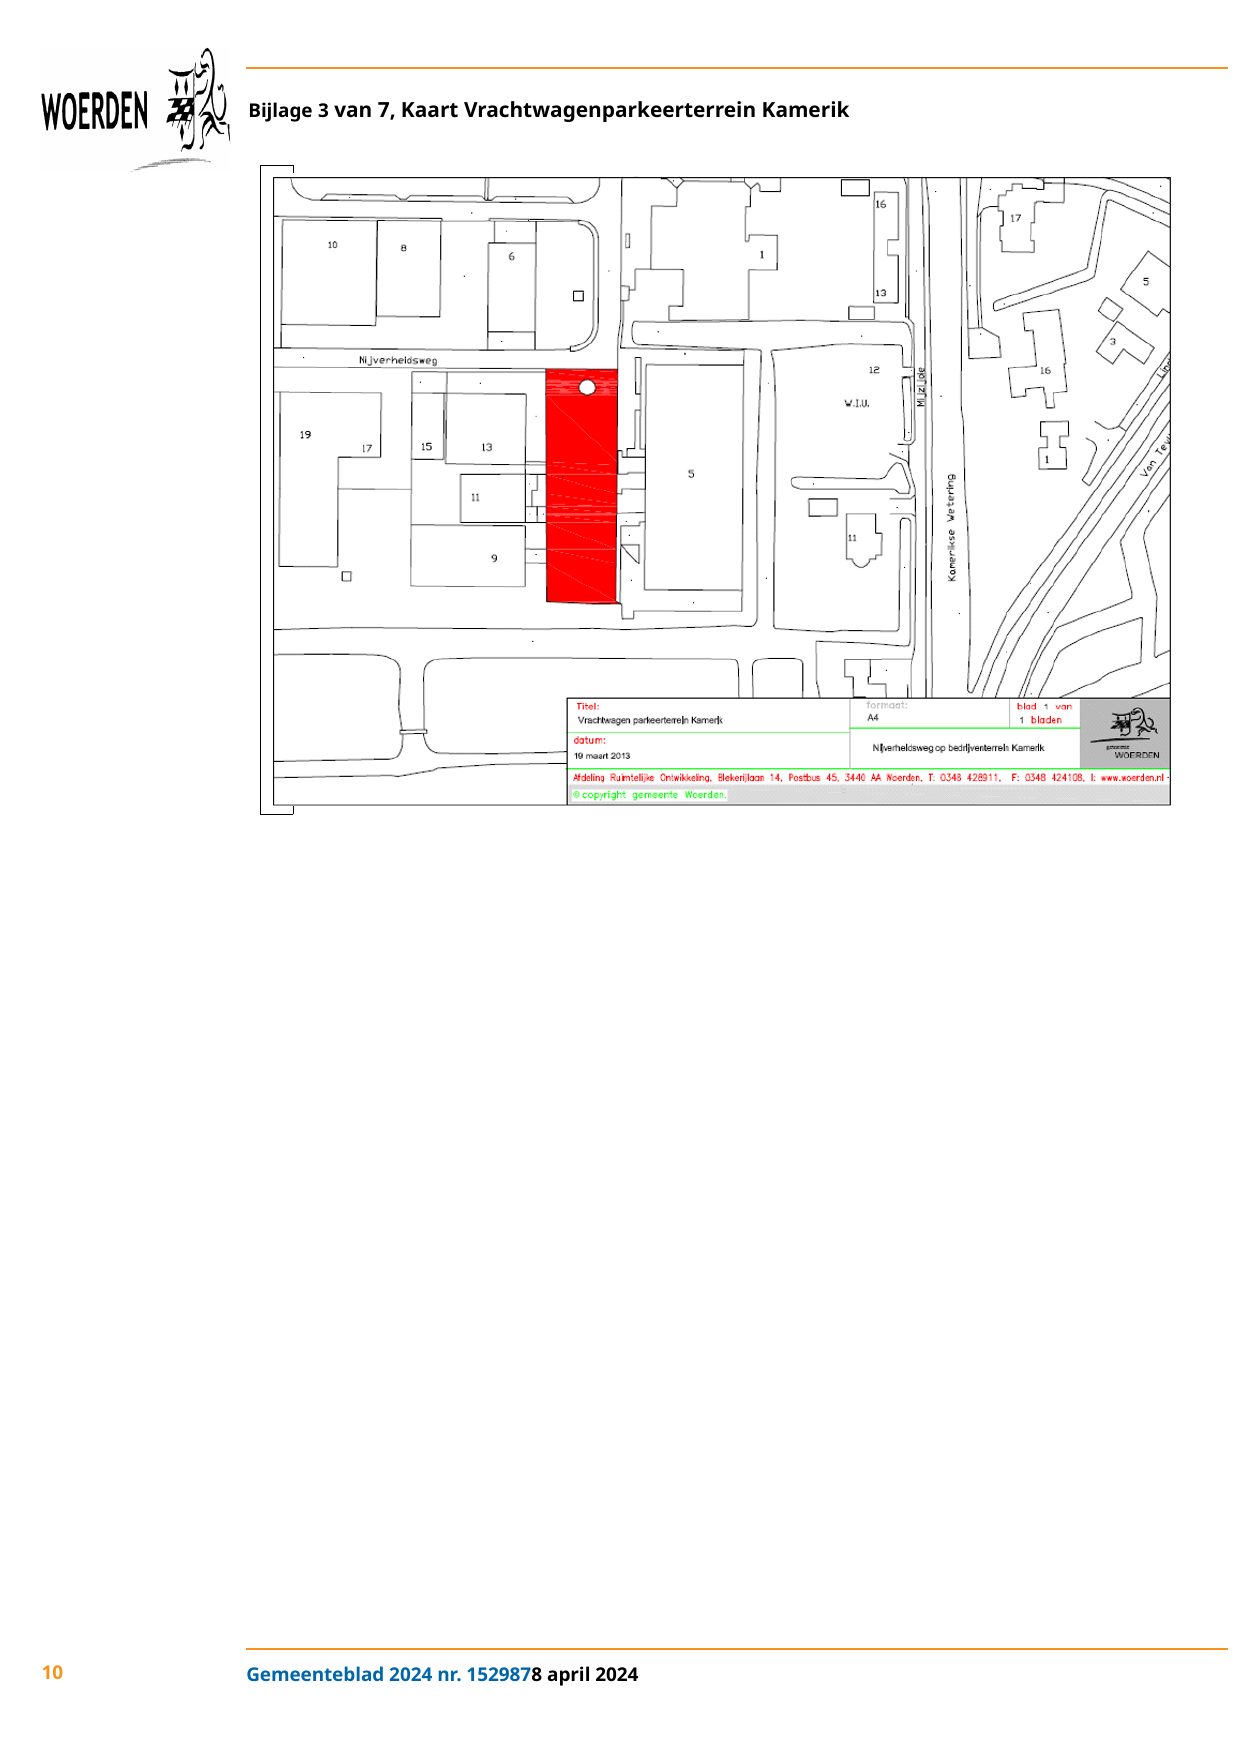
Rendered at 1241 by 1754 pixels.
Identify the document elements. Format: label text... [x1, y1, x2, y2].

picture [41, 47, 231, 172]
text Bijlage 3 van 7, Kaart Vrachtwagenparkeerterrein Kamerik [248, 95, 1152, 123]
picture [268, 173, 1173, 806]
